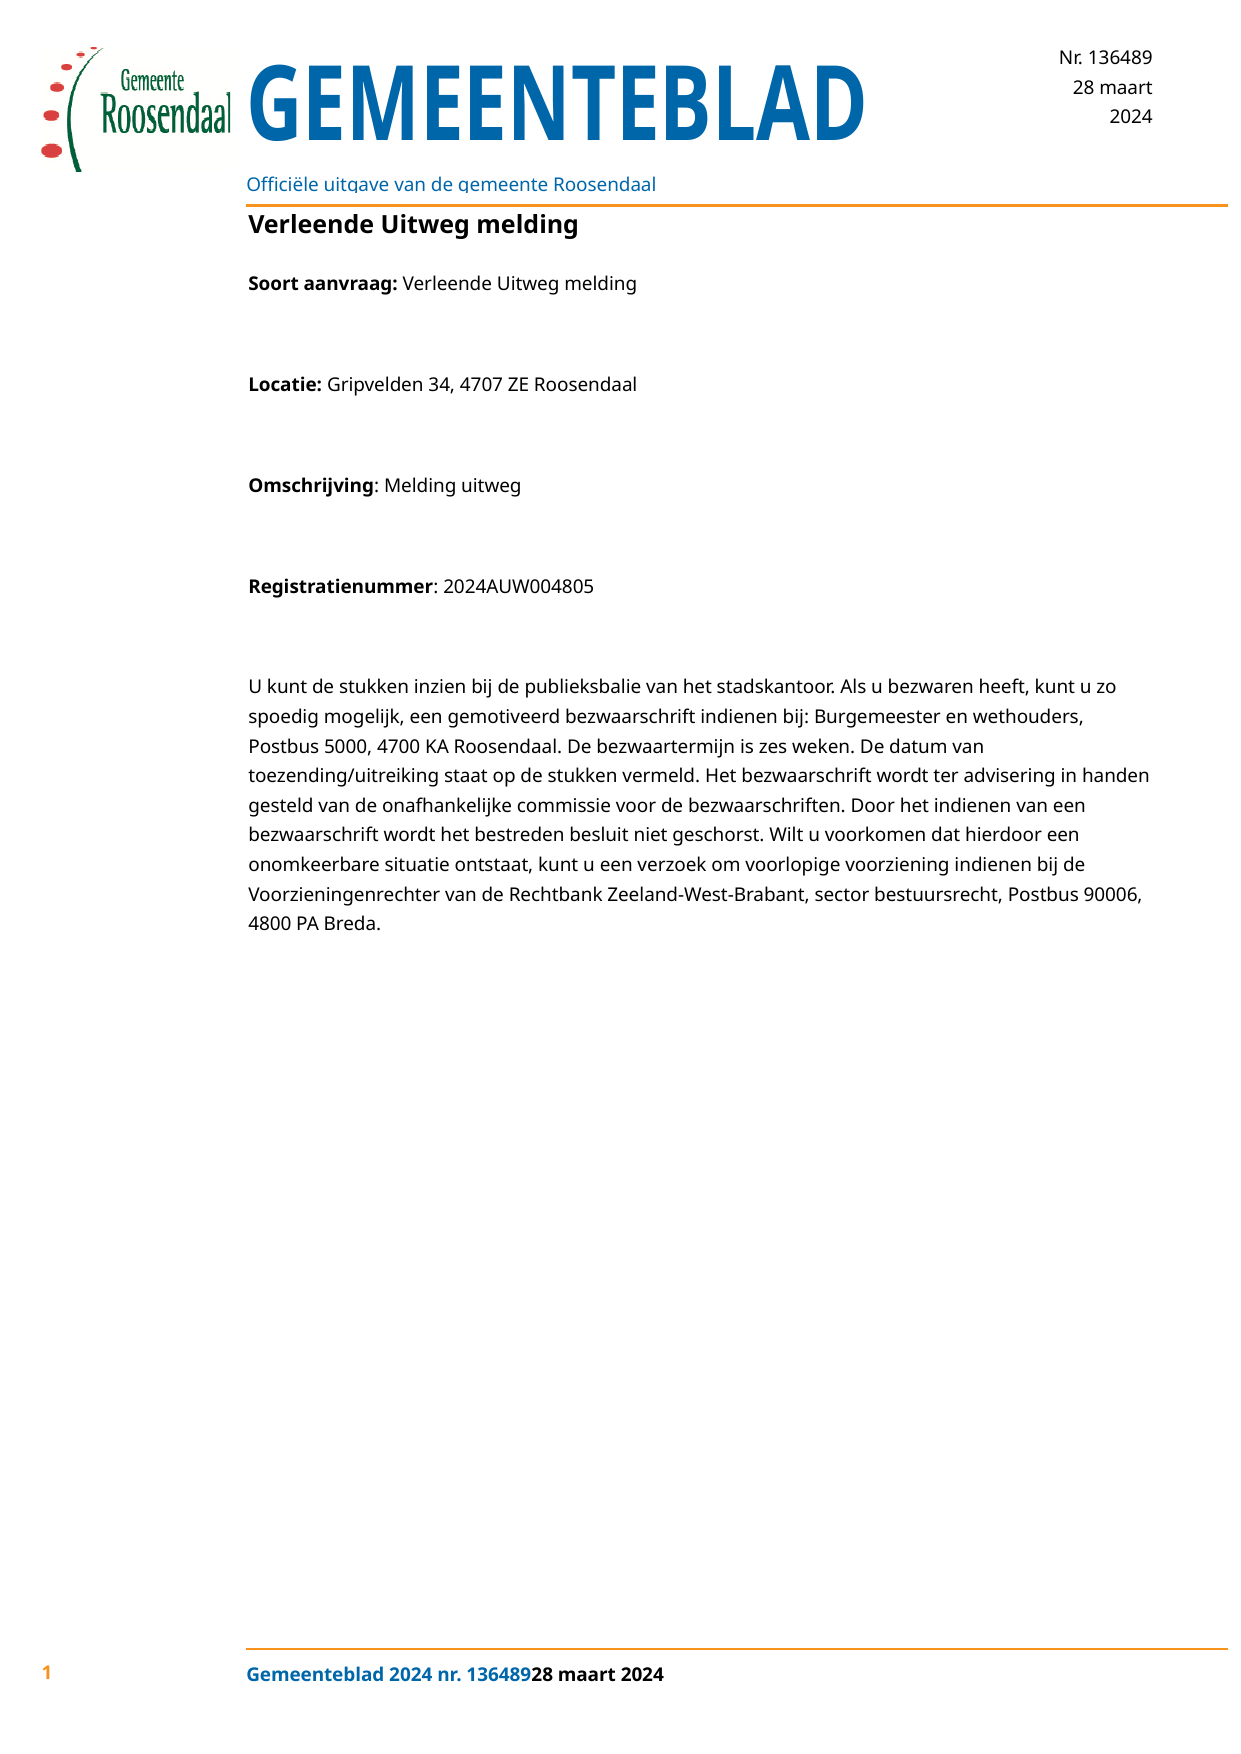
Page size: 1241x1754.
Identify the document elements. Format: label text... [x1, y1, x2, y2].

text Omschrijving: Melding uitweg [248, 472, 1152, 498]
picture [41, 47, 231, 172]
text Locatie: Gripvelden 34, 4707 ZE Roosendaal [248, 371, 1152, 397]
text U kunt de stukken inzien bij de publieksbalie van het stadskantoor. Als u bezwaren heeft, kunt u zo spoedig mogelijk, een gemotiveerd bezwaarschrift indienen bij: Burgemeester en wethouders, Postbus 5000, 4700 KA Roosendaal. De bezwaartermijn is zes weken. De datum van toezending/uitreiking staat op de stukken vermeld. Het bezwaarschrift wordt ter advisering in handen gesteld van de onafhankelijke commissie voor de bezwaarschriften. Door het indienen van een bezwaarschrift wordt het bestreden besluit niet geschorst. Wilt u voorkomen dat hierdoor een onomkeerbare situatie ontstaat, kunt u een verzoek om voorlopige voorziening indienen bij de Voorzieningenrechter van de Rechtbank Zeeland-West-Brabant, sector bestuursrecht, Postbus 90006, 4800 PA Breda. [248, 674, 1152, 936]
text Verleende Uitweg melding [248, 207, 1152, 241]
text Registratienummer: 2024AUW004805 [248, 573, 1152, 598]
text Soort aanvraag: Verleende Uitweg melding [248, 270, 1152, 296]
